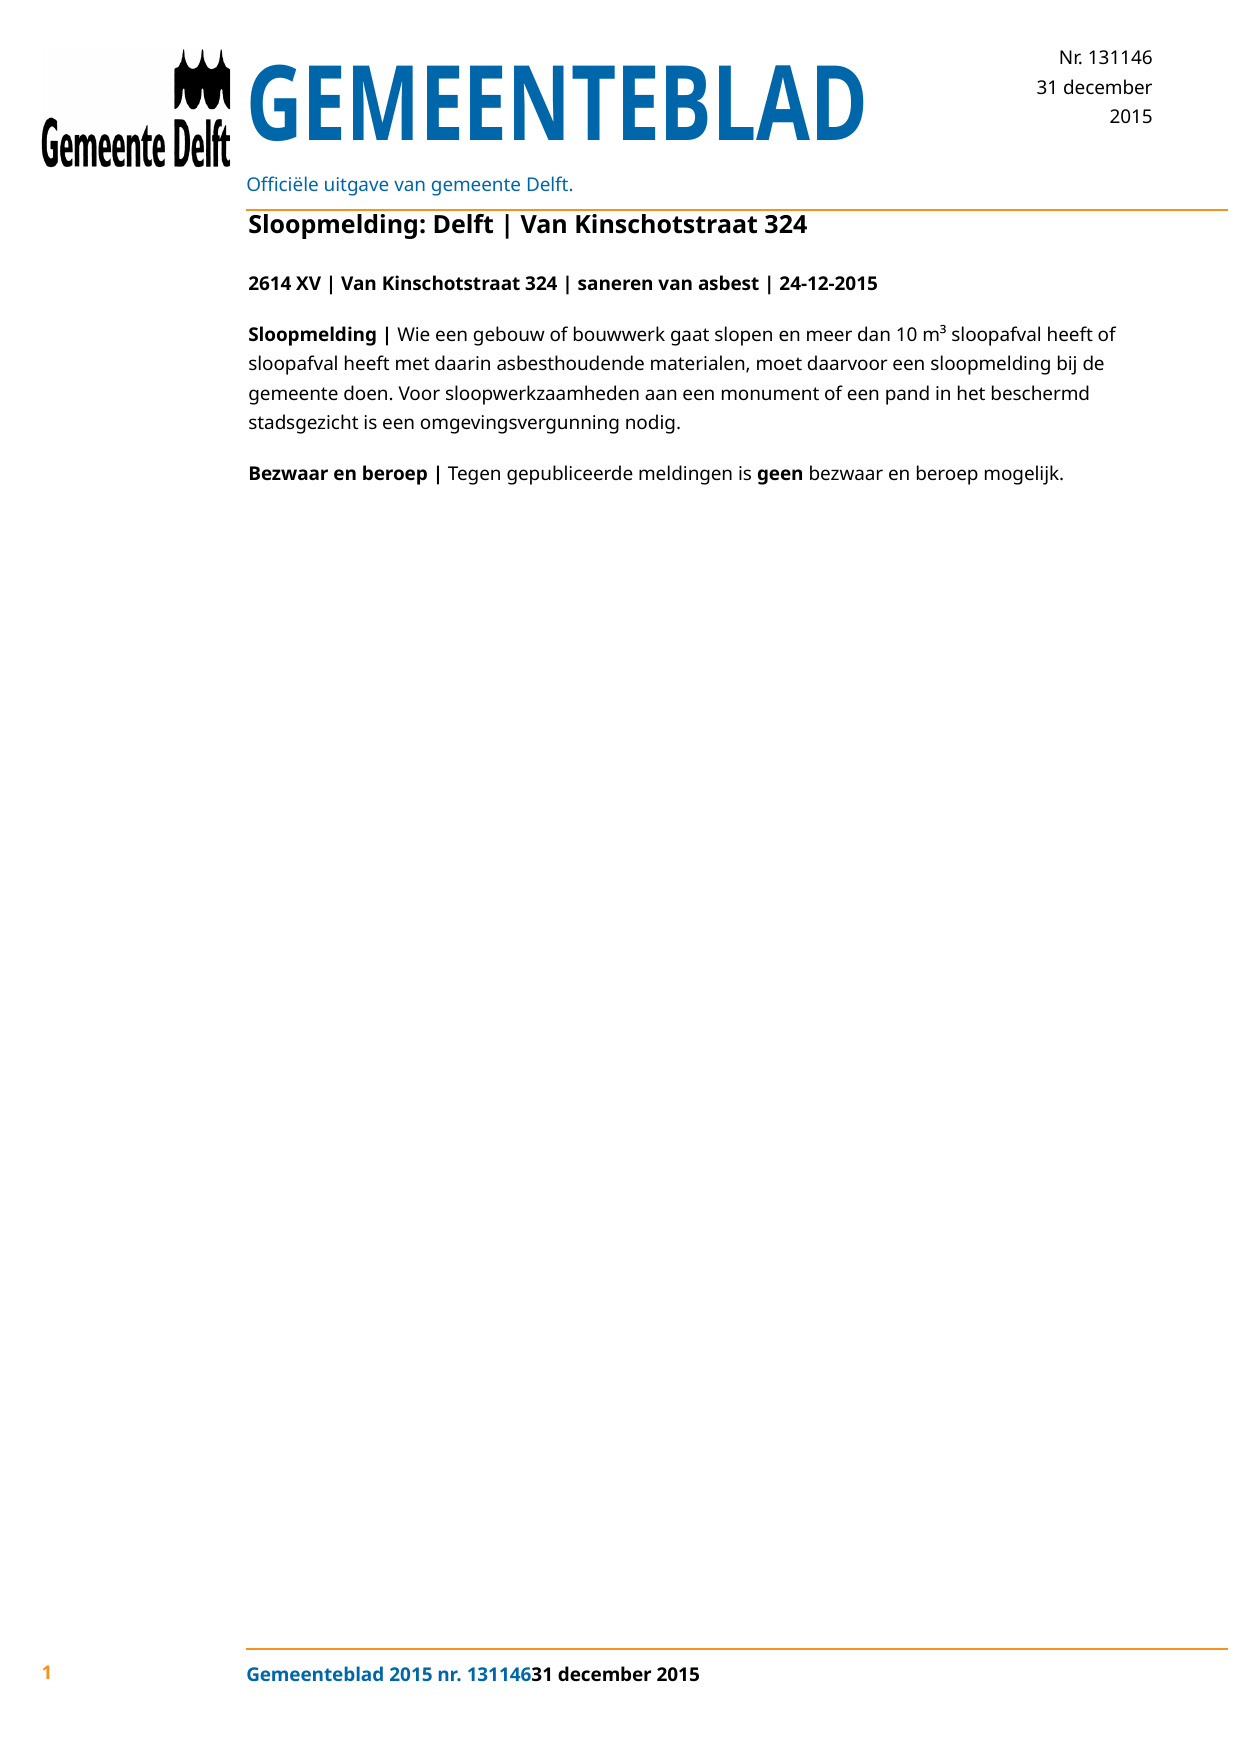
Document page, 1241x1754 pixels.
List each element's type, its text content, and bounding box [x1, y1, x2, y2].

picture [41, 47, 231, 172]
text Bezwaar en beroep | Tegen gepubliceerde meldingen is geen bezwaar en beroep mogelijk. [248, 460, 1152, 486]
text Sloopmelding | Wie een gebouw of bouwwerk gaat slopen en meer dan 10 m³ sloopafval heeft of sloopafval heeft met daarin asbesthoudende materialen, moet daarvoor een sloopmelding bij de gemeente doen. Voor sloopwerkzaamheden aan een monument of een pand in het beschermd stadsgezicht is een omgevingsvergunning nodig. [248, 321, 1152, 435]
text 2614 XV | Van Kinschotstraat 324 | saneren van asbest | 24-12-2015 [248, 270, 1152, 296]
text Sloopmelding: Delft | Van Kinschotstraat 324 [248, 211, 1152, 241]
